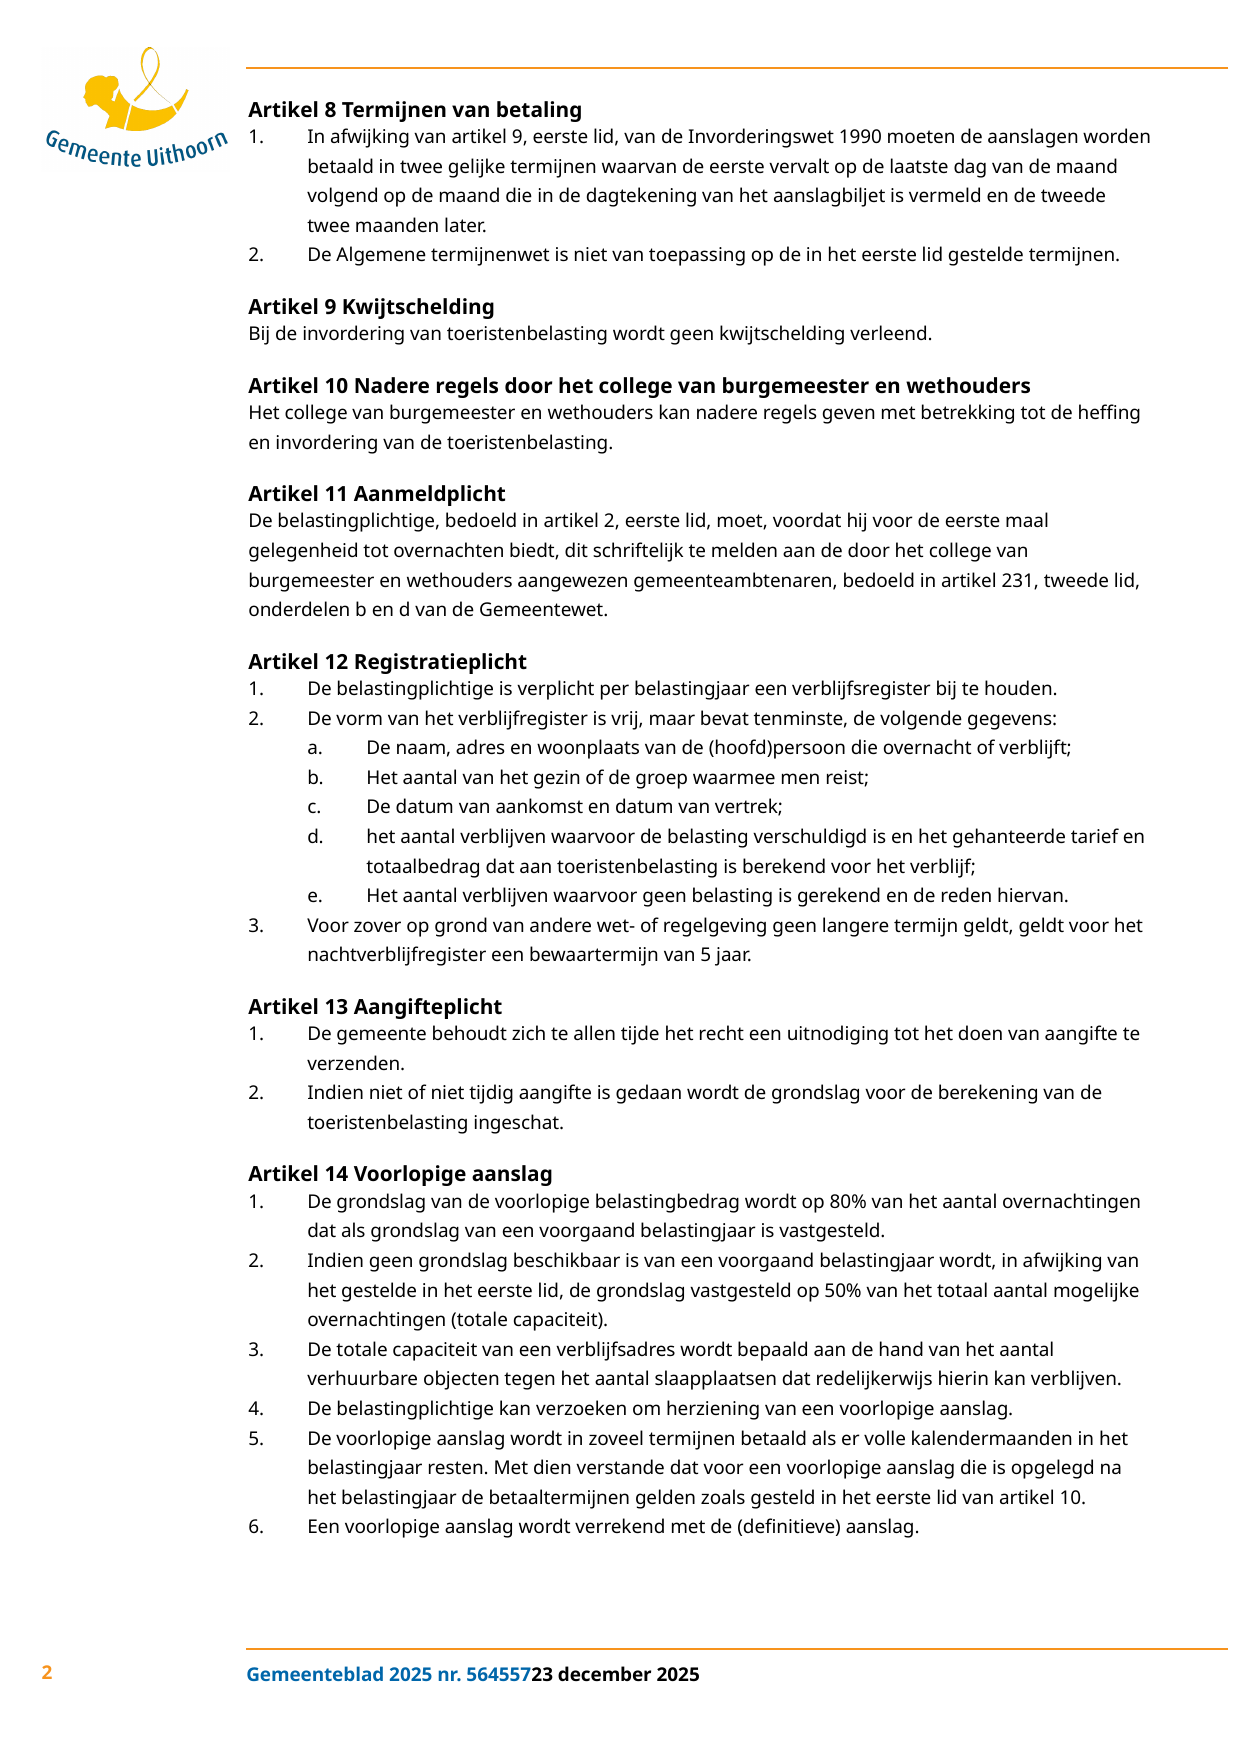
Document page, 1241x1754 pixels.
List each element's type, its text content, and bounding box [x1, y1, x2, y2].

text Artikel 10 Nadere regels door het college van burgemeester en wethouders [248, 371, 1152, 399]
list De voorlopige aanslag wordt in zoveel termijnen betaald als er volle kalendermaanden in het belastingjaar resten. Met dien verstande dat voor een voorlopige aanslag die is opgelegd na het belastingjaar de betaaltermijnen gelden zoals gesteld in het eerste lid van artikel 10. [248, 1425, 1152, 1509]
text Artikel 9 Kwijtschelding [248, 292, 1152, 320]
text Artikel 11 Aanmeldplicht [248, 479, 1152, 508]
list Indien geen grondslag beschikbaar is van een voorgaand belastingjaar wordt, in afwijking van het gestelde in het eerste lid, de grondslag vastgesteld op 50% van het totaal aantal mogelijke overnachtingen (totale capaciteit). [248, 1247, 1152, 1332]
text Het college van burgemeester en wethouders kan nadere regels geven met betrekking tot de heffing en invordering van de toeristenbelasting. [248, 399, 1152, 454]
list De naam, adres en woonplaats van de (hoofd)persoon die overnacht of verblijft; [307, 734, 1152, 760]
list Voor zover op grond van andere wet- of regelgeving geen langere termijn geldt, geldt voor het nachtverblijfregister een bewaartermijn van 5 jaar. [248, 912, 1152, 967]
list De grondslag van de voorlopige belastingbedrag wordt op 80% van het aantal overnachtingen dat als grondslag van een voorgaand belastingjaar is vastgesteld. [248, 1188, 1152, 1243]
list De totale capaciteit van een verblijfsadres wordt bepaald aan de hand van het aantal verhuurbare objecten tegen het aantal slaapplaatsen dat redelijkerwijs hierin kan verblijven. [248, 1336, 1152, 1391]
text Artikel 13 Aangifteplicht [248, 992, 1152, 1020]
text Artikel 12 Registratieplicht [248, 647, 1152, 675]
list De gemeente behoudt zich te allen tijde het recht een uitnodiging tot het doen van aangifte te verzenden. [248, 1020, 1152, 1076]
list De Algemene termijnenwet is niet van toepassing op de in het eerste lid gestelde termijnen. [248, 242, 1152, 267]
list Het aantal van het gezin of de groep waarmee men reist; [307, 764, 1152, 790]
text Artikel 14 Voorlopige aanslag [248, 1159, 1152, 1188]
text De belastingplichtige, bedoeld in artikel 2, eerste lid, moet, voordat hij voor de eerste maal gelegenheid tot overnachten biedt, dit schriftelijk te melden aan de door het college van burgemeester en wethouders aangewezen gemeenteambtenaren, bedoeld in artikel 231, tweede lid, onderdelen b en d van de Gemeentewet. [248, 508, 1152, 622]
list De vorm van het verblijfregister is vrij, maar bevat tenminste, de volgende gegevens: [248, 705, 1152, 731]
text Bij de invordering van toeristenbelasting wordt geen kwijtschelding verleend. [248, 320, 1152, 346]
list het aantal verblijven waarvoor de belasting verschuldigd is en het gehanteerde tarief en totaalbedrag dat aan toeristenbelasting is berekend voor het verblijf; [307, 823, 1152, 878]
list De belastingplichtige is verplicht per belastingjaar een verblijfsregister bij te houden. [248, 675, 1152, 701]
picture [41, 47, 231, 172]
list Indien niet of niet tijdig aangifte is gedaan wordt de grondslag voor de berekening van de toeristenbelasting ingeschat. [248, 1079, 1152, 1135]
list De datum van aankomst en datum van vertrek; [307, 794, 1152, 819]
list De belastingplichtige kan verzoeken om herziening van een voorlopige aanslag. [248, 1395, 1152, 1421]
list Het aantal verblijven waarvoor geen belasting is gerekend en de reden hiervan. [307, 882, 1152, 908]
list In afwijking van artikel 9, eerste lid, van de Invorderingswet 1990 moeten de aanslagen worden betaald in twee gelijke termijnen waarvan de eerste vervalt op de laatste dag van de maand volgend op de maand die in de dagtekening van het aanslagbiljet is vermeld en de tweede twee maanden later. [248, 123, 1152, 238]
text Artikel 8 Termijnen van betaling [248, 95, 1152, 123]
list Een voorlopige aanslag wordt verrekend met de (definitieve) aanslag. [248, 1513, 1152, 1539]
